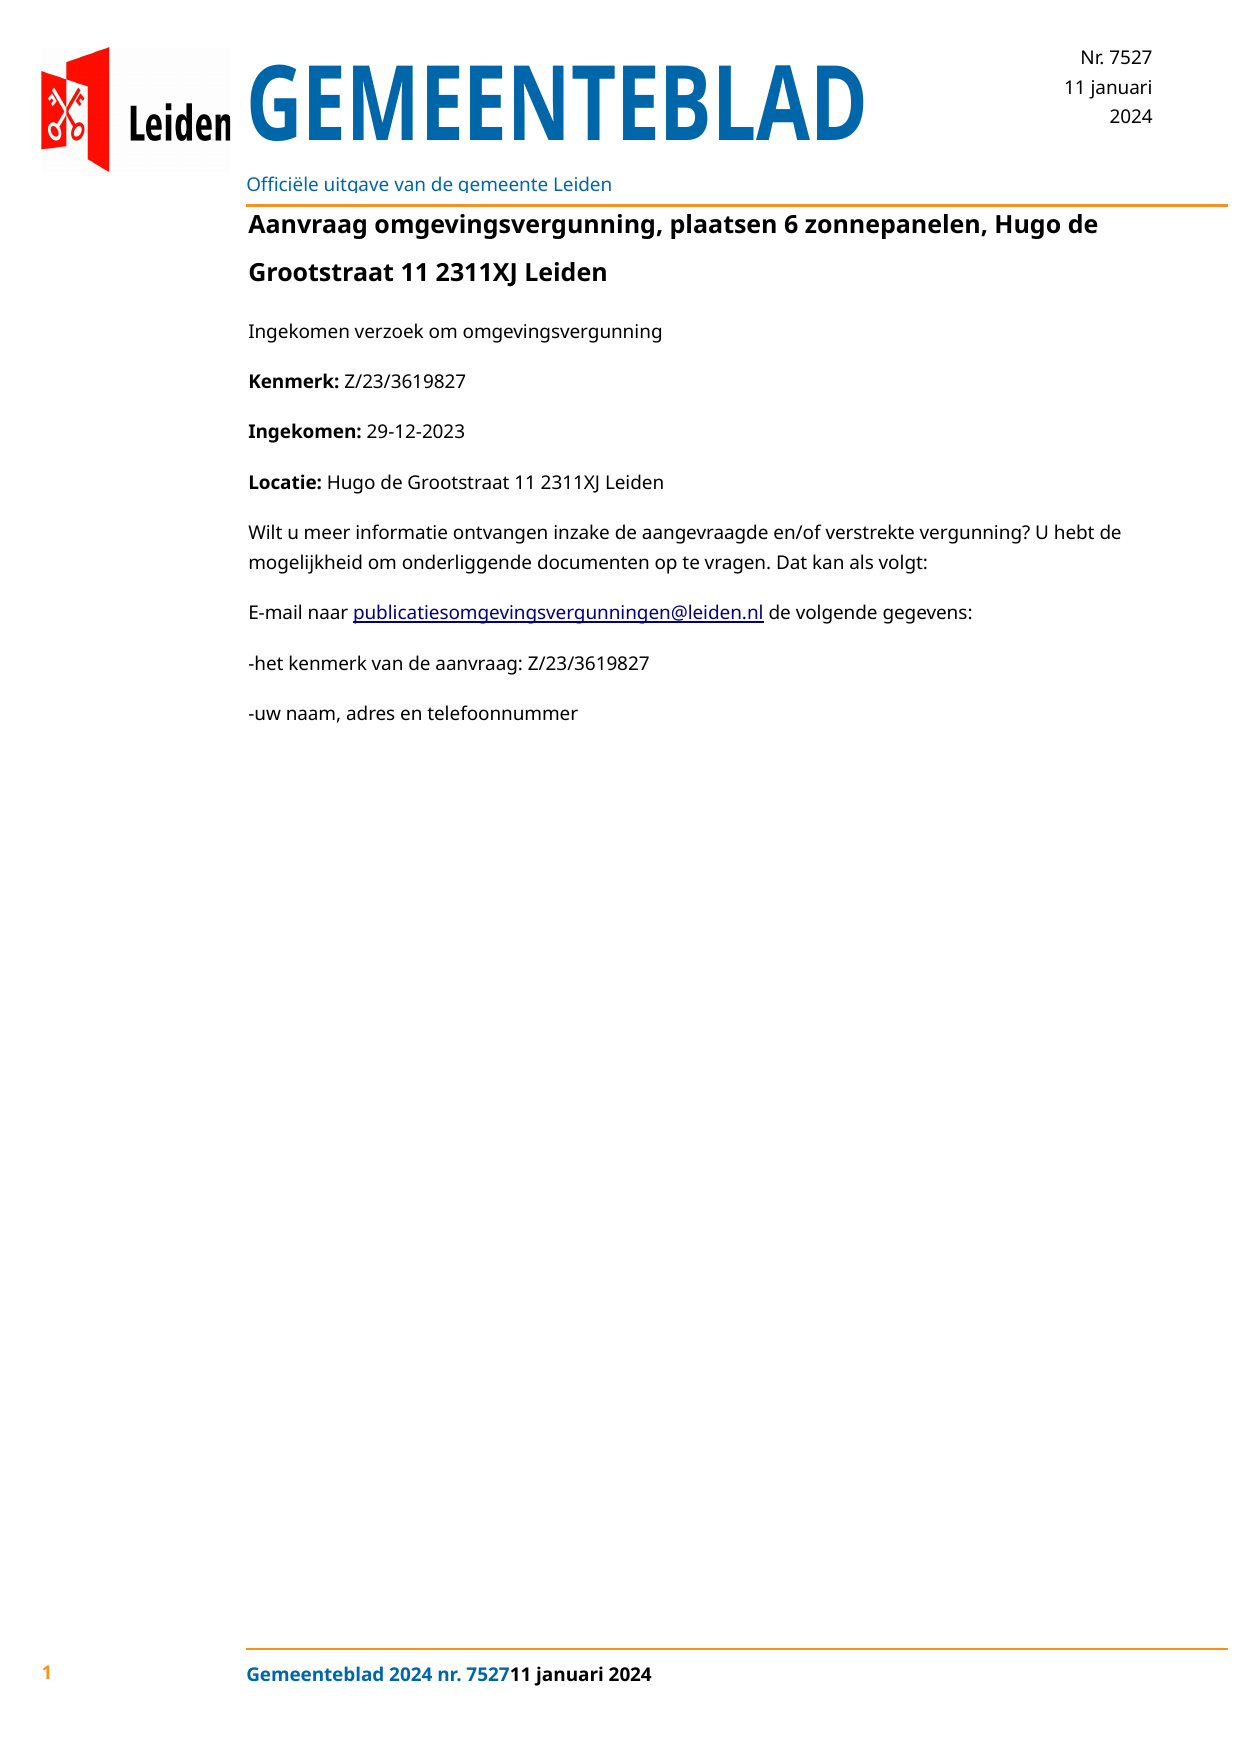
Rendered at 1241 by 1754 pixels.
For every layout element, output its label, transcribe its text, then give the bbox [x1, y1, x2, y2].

text Kenmerk: Z/23/3619827 [248, 368, 1152, 394]
text Locatie: Hugo de Grootstraat 11 2311XJ Leiden [248, 469, 1152, 495]
text Ingekomen verzoek om omgevingsvergunning [248, 318, 1152, 344]
text Aanvraag omgevingsvergunning, plaatsen 6 zonnepanelen, Hugo de Grootstraat 11 2311XJ Leiden [248, 207, 1152, 288]
text E-mail naar publicatiesomgevingsvergunningen@leiden.nl de volgende gegevens: [248, 599, 1152, 625]
picture [41, 47, 231, 172]
text Ingekomen: 29-12-2023 [248, 419, 1152, 444]
text Wilt u meer informatie ontvangen inzake de aangevraagde en/of verstrekte vergunning? U hebt de mogelijkheid om onderliggende documenten op te vragen. Dat kan als volgt: [248, 519, 1152, 575]
text -uw naam, adres en telefoonnummer [248, 700, 1152, 726]
text -het kenmerk van de aanvraag: Z/23/3619827 [248, 650, 1152, 676]
